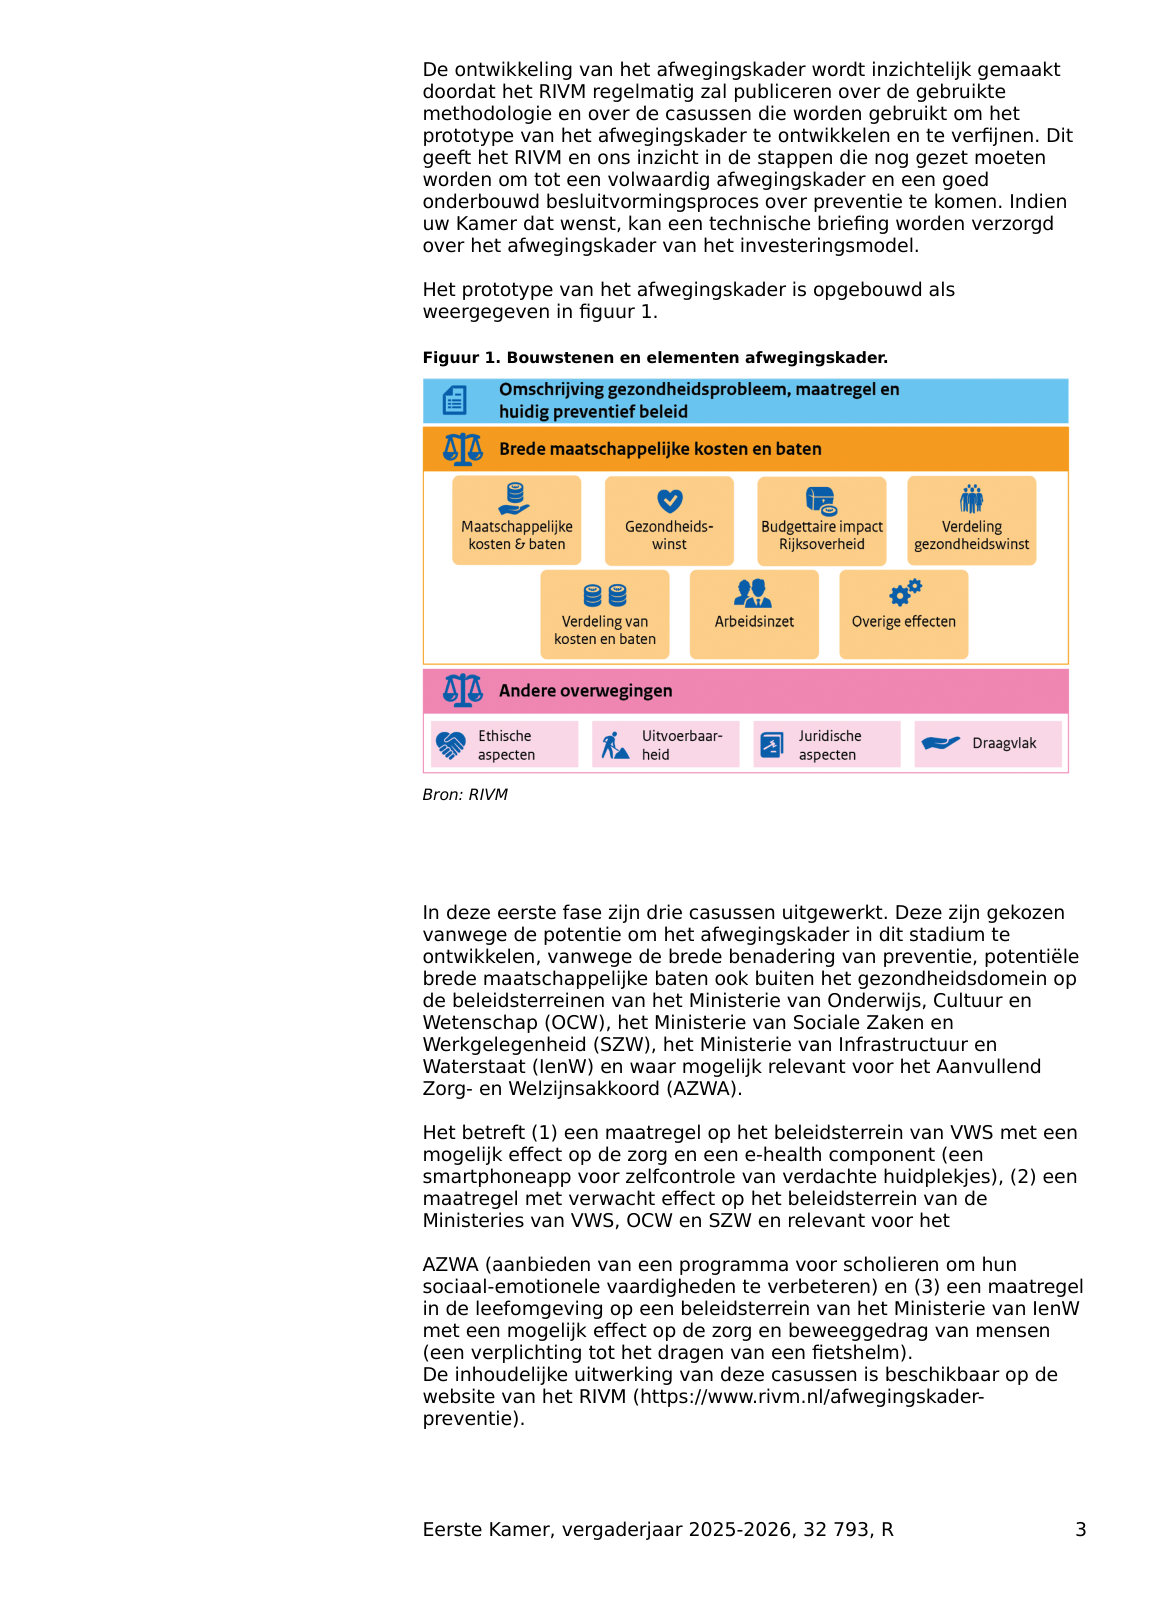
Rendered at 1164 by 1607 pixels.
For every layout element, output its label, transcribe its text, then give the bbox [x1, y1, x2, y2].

text In deze eerste fase zijn drie casussen uitgewerkt. Deze zijn gekozen vanwege de potentie om het afwegingskader in dit stadium te ontwikkelen, vanwege de brede benadering van preventie, potentiële brede maatschappelijke baten ook buiten het gezondheidsdomein op de beleidsterreinen van het Ministerie van Onderwijs, Cultuur en Wetenschap (OCW), het Ministerie van Sociale Zaken en Werkgelegenheid (SZW), het Ministerie van Infrastructuur en Waterstaat (IenW) en waar mogelijk relevant voor het Aanvullend Zorg- en Welzijnsakkoord (AZWA). [422, 902, 1087, 1099]
text De inhoudelijke uitwerking van deze casussen is beschikbaar op de website van het RIVM (https://www.rivm.nl/afwegingskader-preventie). [422, 1364, 1087, 1429]
text Het betreft (1) een maatregel op het beleidsterrein van VWS met een mogelijk effect op de zorg en een e-health component (een smartphoneapp voor zelfcontrole van verdachte huidplekjes), (2) een maatregel met verwacht effect op het beleidsterrein van de Ministeries van VWS, OCW en SZW en relevant voor het [422, 1122, 1087, 1232]
picture [422, 378, 1072, 775]
text Figuur 1. Bouwstenen en elementen afwegingskader. [422, 349, 1072, 367]
text AZWA (aanbieden van een programma voor scholieren om hun sociaal-emotionele vaardigheden te verbeteren) en (3) een maatregel in de leefomgeving op een beleidsterrein van het Ministerie van IenW met een mogelijk effect op de zorg en beweeggedrag van mensen (een verplichting tot het dragen van een fietshelm). [422, 1254, 1087, 1364]
text Het prototype van het afwegingskader is opgebouwd als weergegeven in figuur 1. [422, 279, 1087, 323]
text Bron: RIVM [422, 786, 1072, 804]
text De ontwikkeling van het afwegingskader wordt inzichtelijk gemaakt doordat het RIVM regelmatig zal publiceren over de gebruikte methodologie en over de casussen die worden gebruikt om het prototype van het afwegingskader te ontwikkelen en te verfijnen. Dit geeft het RIVM en ons inzicht in de stappen die nog gezet moeten worden om tot een volwaardig afwegingskader en een goed onderbouwd besluitvormingsproces over preventie te komen. Indien uw Kamer dat wenst, kan een technische briefing worden verzorgd over het afwegingskader van het investeringsmodel. [422, 59, 1087, 257]
